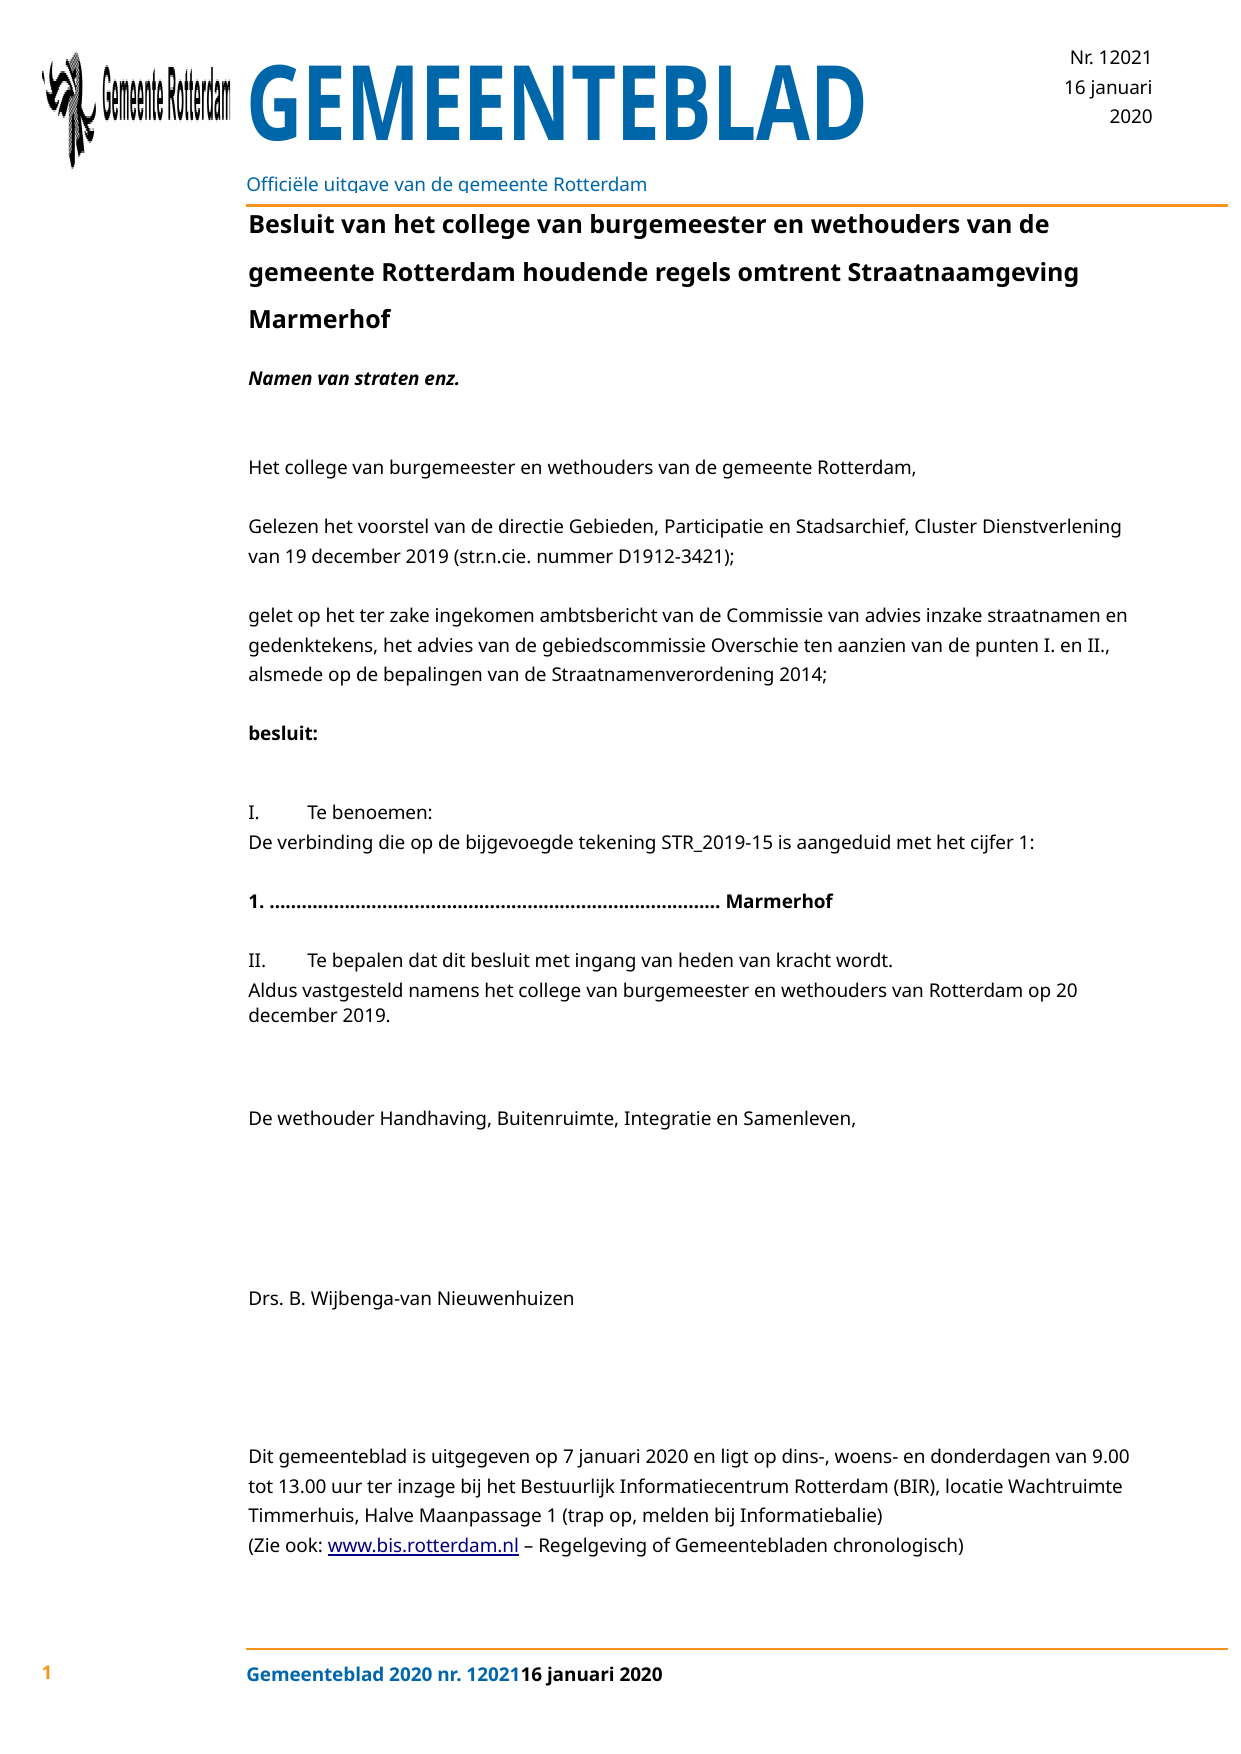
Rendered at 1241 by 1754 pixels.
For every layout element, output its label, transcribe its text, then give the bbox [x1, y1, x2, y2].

text Namen van straten enz. [248, 366, 1152, 391]
text De wethouder Handhaving, Buitenruimte, Integratie en Samenleven, [248, 1106, 1152, 1131]
text besluit: [248, 721, 1152, 746]
text Gelezen het voorstel van de directie Gebieden, Participatie en Stadsarchief, Cluster Dienstverlening van 19 december 2019 (str.n.cie. nummer D1912-3421); [248, 513, 1152, 569]
text Drs. B. Wijbenga-van Nieuwenhuizen [248, 1286, 1152, 1311]
list Te benoemen: [248, 799, 1152, 825]
text Dit gemeenteblad is uitgegeven op 7 januari 2020 en ligt op dins-, woens- en donderdagen van 9.00 tot 13.00 uur ter inzage bij het Bestuurlijk Informatiecentrum Rotterdam (BIR), locatie Wachtruimte Timmerhuis, Halve Maanpassage 1 (trap op, melden bij Informatiebalie) [248, 1443, 1152, 1528]
text De verbinding die op de bijgevoegde tekening STR_2019-15 is aangeduid met het cijfer 1: [248, 829, 1152, 855]
picture [41, 47, 231, 172]
list Te bepalen dat dit besluit met ingang van heden van kracht wordt. [248, 947, 1152, 973]
text Het college van burgemeester en wethouders van de gemeente Rotterdam, [248, 454, 1152, 480]
text (Zie ook: www.bis.rotterdam.nl – Regelgeving of Gemeentebladen chronologisch) [248, 1532, 1152, 1558]
text gelet op het ter zake ingekomen ambtsbericht van de Commissie van advies inzake straatnamen en gedenktekens, het advies van de gebiedscommissie Overschie ten aanzien van de punten I. en II., alsmede op de bepalingen van de Straatnamenverordening 2014; [248, 602, 1152, 687]
text Besluit van het college van burgemeester en wethouders van de gemeente Rotterdam houdende regels omtrent Straatnaamgeving Marmerhof [248, 207, 1152, 336]
text 1. ………………………………………………………………………… Marmerhof [248, 888, 1152, 914]
text Aldus vastgesteld namens het college van burgemeester en wethouders van Rotterdam op 20 december 2019. [248, 977, 1152, 1028]
